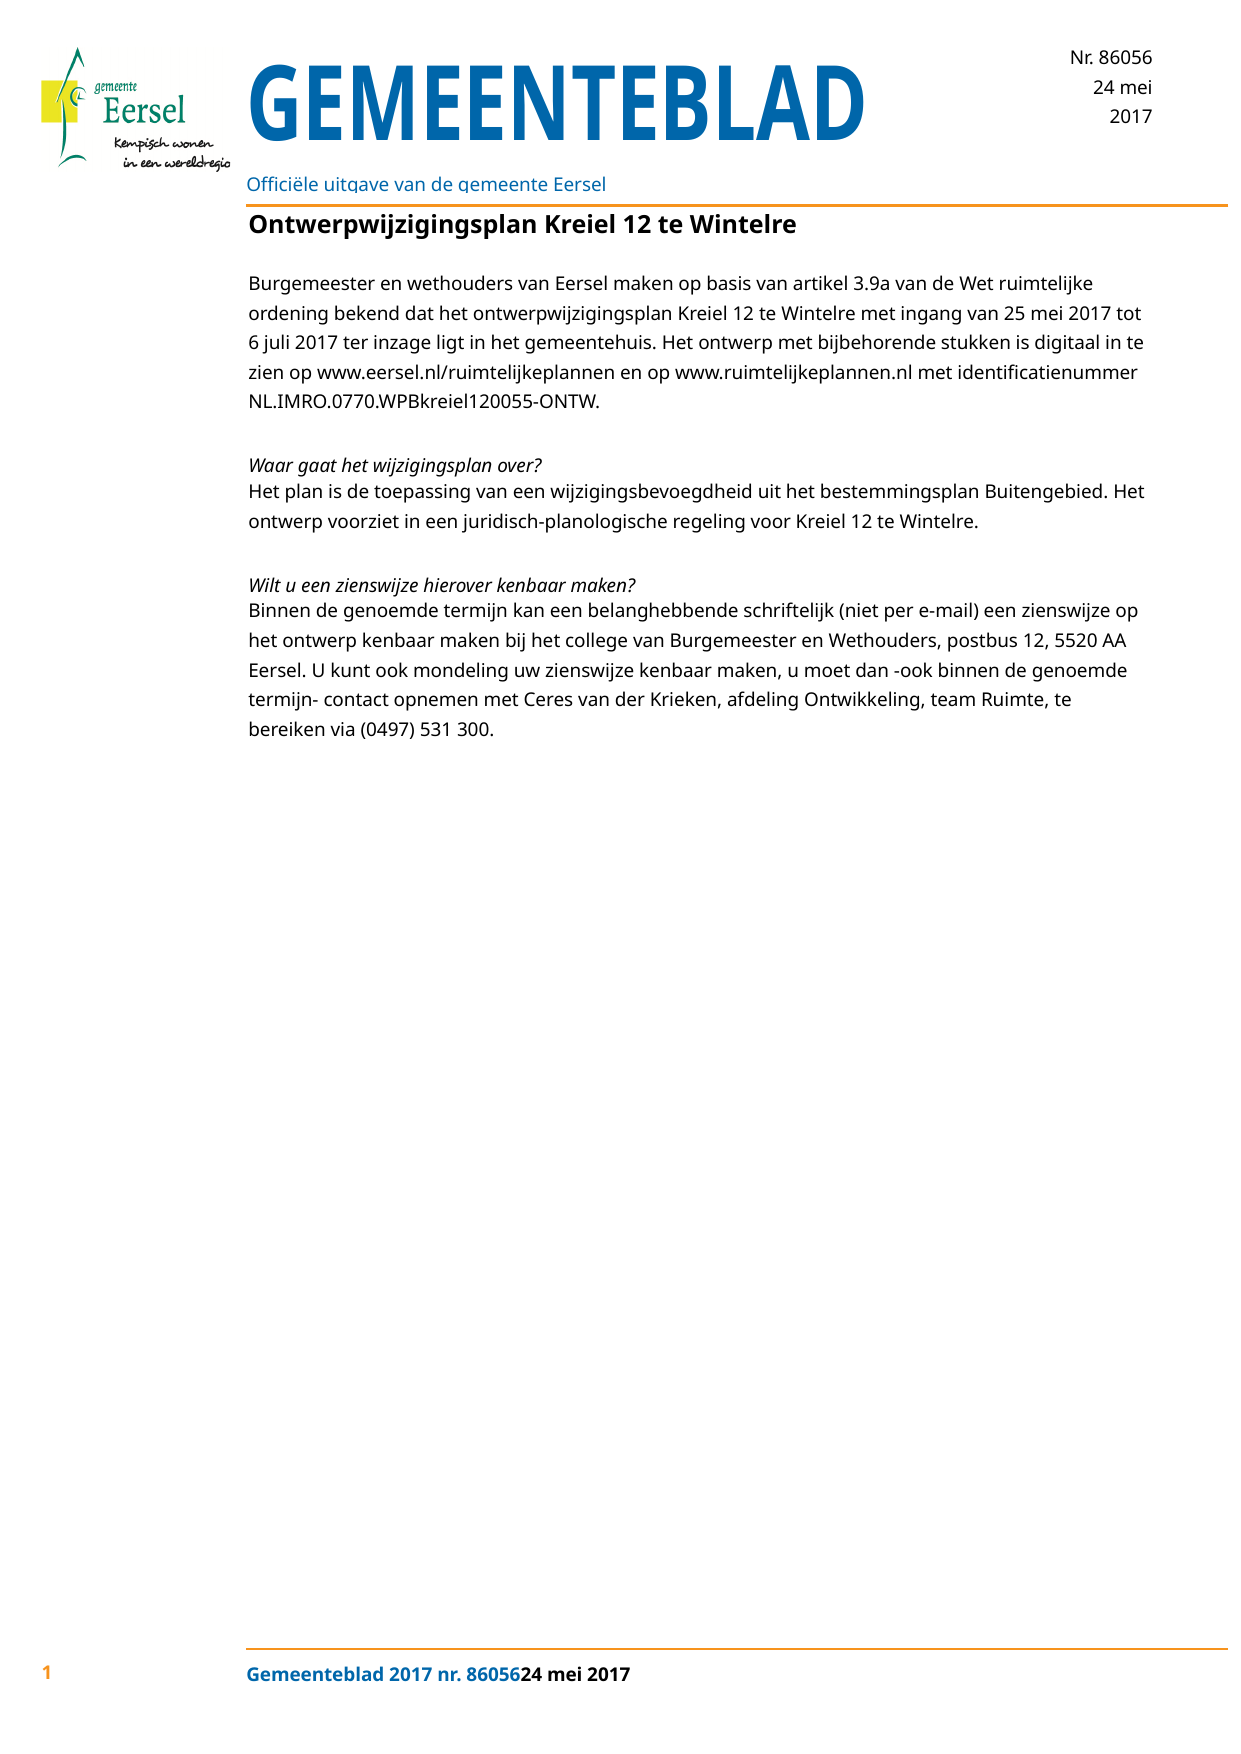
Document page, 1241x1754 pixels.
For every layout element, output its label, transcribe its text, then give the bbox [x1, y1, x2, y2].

text Wilt u een zienswijze hierover kenbaar maken? [248, 572, 1152, 598]
picture [41, 47, 231, 172]
text Binnen de genoemde termijn kan een belanghebbende schriftelijk (niet per e-mail) een zienswijze op het ontwerp kenbaar maken bij het college van Burgemeester en Wethouders, postbus 12, 5520 AA Eersel. U kunt ook mondeling uw zienswijze kenbaar maken, u moet dan -ook binnen de genoemde termijn- contact opnemen met Ceres van der Krieken, afdeling Ontwikkeling, team Ruimte, te bereiken via (0497) 531 300. [248, 598, 1152, 742]
text Ontwerpwijzigingsplan Kreiel 12 te Wintelre [248, 207, 1152, 241]
text Burgemeester en wethouders van Eersel maken op basis van artikel 3.9a van de Wet ruimtelijke ordening bekend dat het ontwerpwijzigingsplan Kreiel 12 te Wintelre met ingang van 25 mei 2017 tot 6 juli 2017 ter inzage ligt in het gemeentehuis. Het ontwerp met bijbehorende stukken is digitaal in te zien op www.eersel.nl/ruimtelijkeplannen en op www.ruimtelijkeplannen.nl met identificatienummer NL.IMRO.0770.WPBkreiel120055-ONTW. [248, 270, 1152, 414]
text Waar gaat het wijzigingsplan over? [248, 453, 1152, 478]
text Het plan is de toepassing van een wijzigingsbevoegdheid uit het bestemmingsplan Buitengebied. Het ontwerp voorziet in een juridisch-planologische regeling voor Kreiel 12 te Wintelre. [248, 478, 1152, 534]
